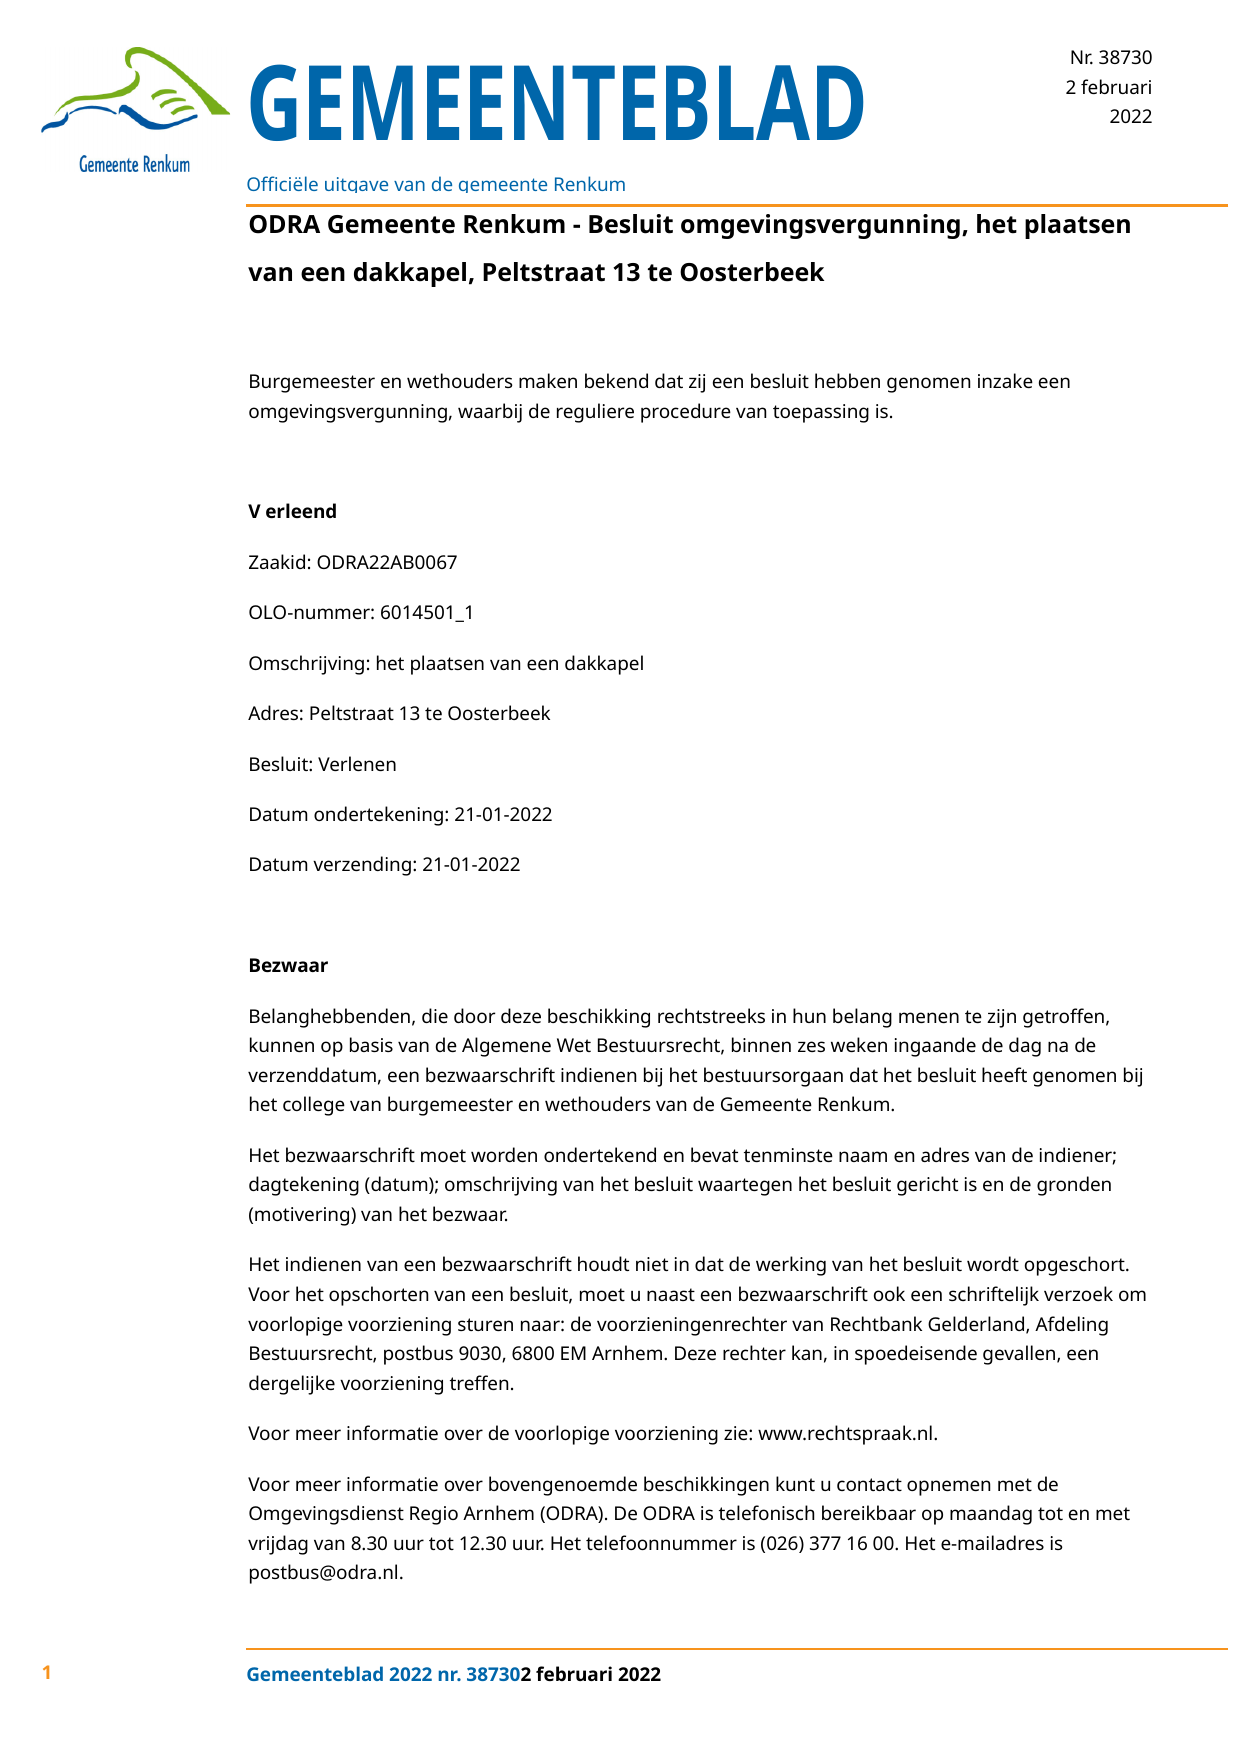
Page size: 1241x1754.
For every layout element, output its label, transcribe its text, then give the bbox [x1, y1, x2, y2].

text Bezwaar [248, 952, 1152, 978]
picture [41, 47, 231, 172]
text OLO-nummer: 6014501_1 [248, 599, 1152, 625]
text Voor meer informatie over de voorlopige voorziening zie: www.rechtspraak.nl. [248, 1420, 1152, 1446]
text Datum ondertekening: 21-01-2022 [248, 801, 1152, 827]
text Adres: Peltstraat 13 te Oosterbeek [248, 700, 1152, 726]
text Datum verzending: 21-01-2022 [248, 852, 1152, 877]
text Belanghebbenden, die door deze beschikking rechtstreeks in hun belang menen te zijn getroffen, kunnen op basis van de Algemene Wet Bestuursrecht, binnen zes weken ingaande de dag na de verzenddatum, een bezwaarschrift indienen bij het bestuursorgaan dat het besluit heeft genomen bij het college van burgemeester en wethouders van de Gemeente Renkum. [248, 1003, 1152, 1117]
text Burgemeester en wethouders maken bekend dat zij een besluit hebben genomen inzake een omgevingsvergunning, waarbij de reguliere procedure van toepassing is. [248, 368, 1152, 424]
text Besluit: Verlenen [248, 751, 1152, 777]
text Het indienen van een bezwaarschrift houdt niet in dat de werking van het besluit wordt opgeschort. Voor het opschorten van een besluit, moet u naast een bezwaarschrift ook een schriftelijk verzoek om voorlopige voorziening sturen naar: de voorzieningenrechter van Rechtbank Gelderland, Afdeling Bestuursrecht, postbus 9030, 6800 EM Arnhem. Deze rechter kan, in spoedeisende gevallen, een dergelijke voorziening treffen. [248, 1252, 1152, 1396]
text V erleend [248, 499, 1152, 524]
text ODRA Gemeente Renkum - Besluit omgevingsvergunning, het plaatsen van een dakkapel, Peltstraat 13 te Oosterbeek [248, 207, 1152, 288]
text Omschrijving: het plaatsen van een dakkapel [248, 650, 1152, 676]
text Het bezwaarschrift moet worden ondertekend en bevat tenminste naam en adres van de indiener; dagtekening (datum); omschrijving van het besluit waartegen het besluit gericht is en de gronden (motivering) van het bezwaar. [248, 1142, 1152, 1227]
text Voor meer informatie over bovengenoemde beschikkingen kunt u contact opnemen met de Omgevingsdienst Regio Arnhem (ODRA). De ODRA is telefonisch bereikbaar op maandag tot en met vrijdag van 8.30 uur tot 12.30 uur. Het telefoonnummer is (026) 377 16 00. Het e-mailadres is postbus@odra.nl. [248, 1471, 1152, 1585]
text Zaakid: ODRA22AB0067 [248, 549, 1152, 575]
